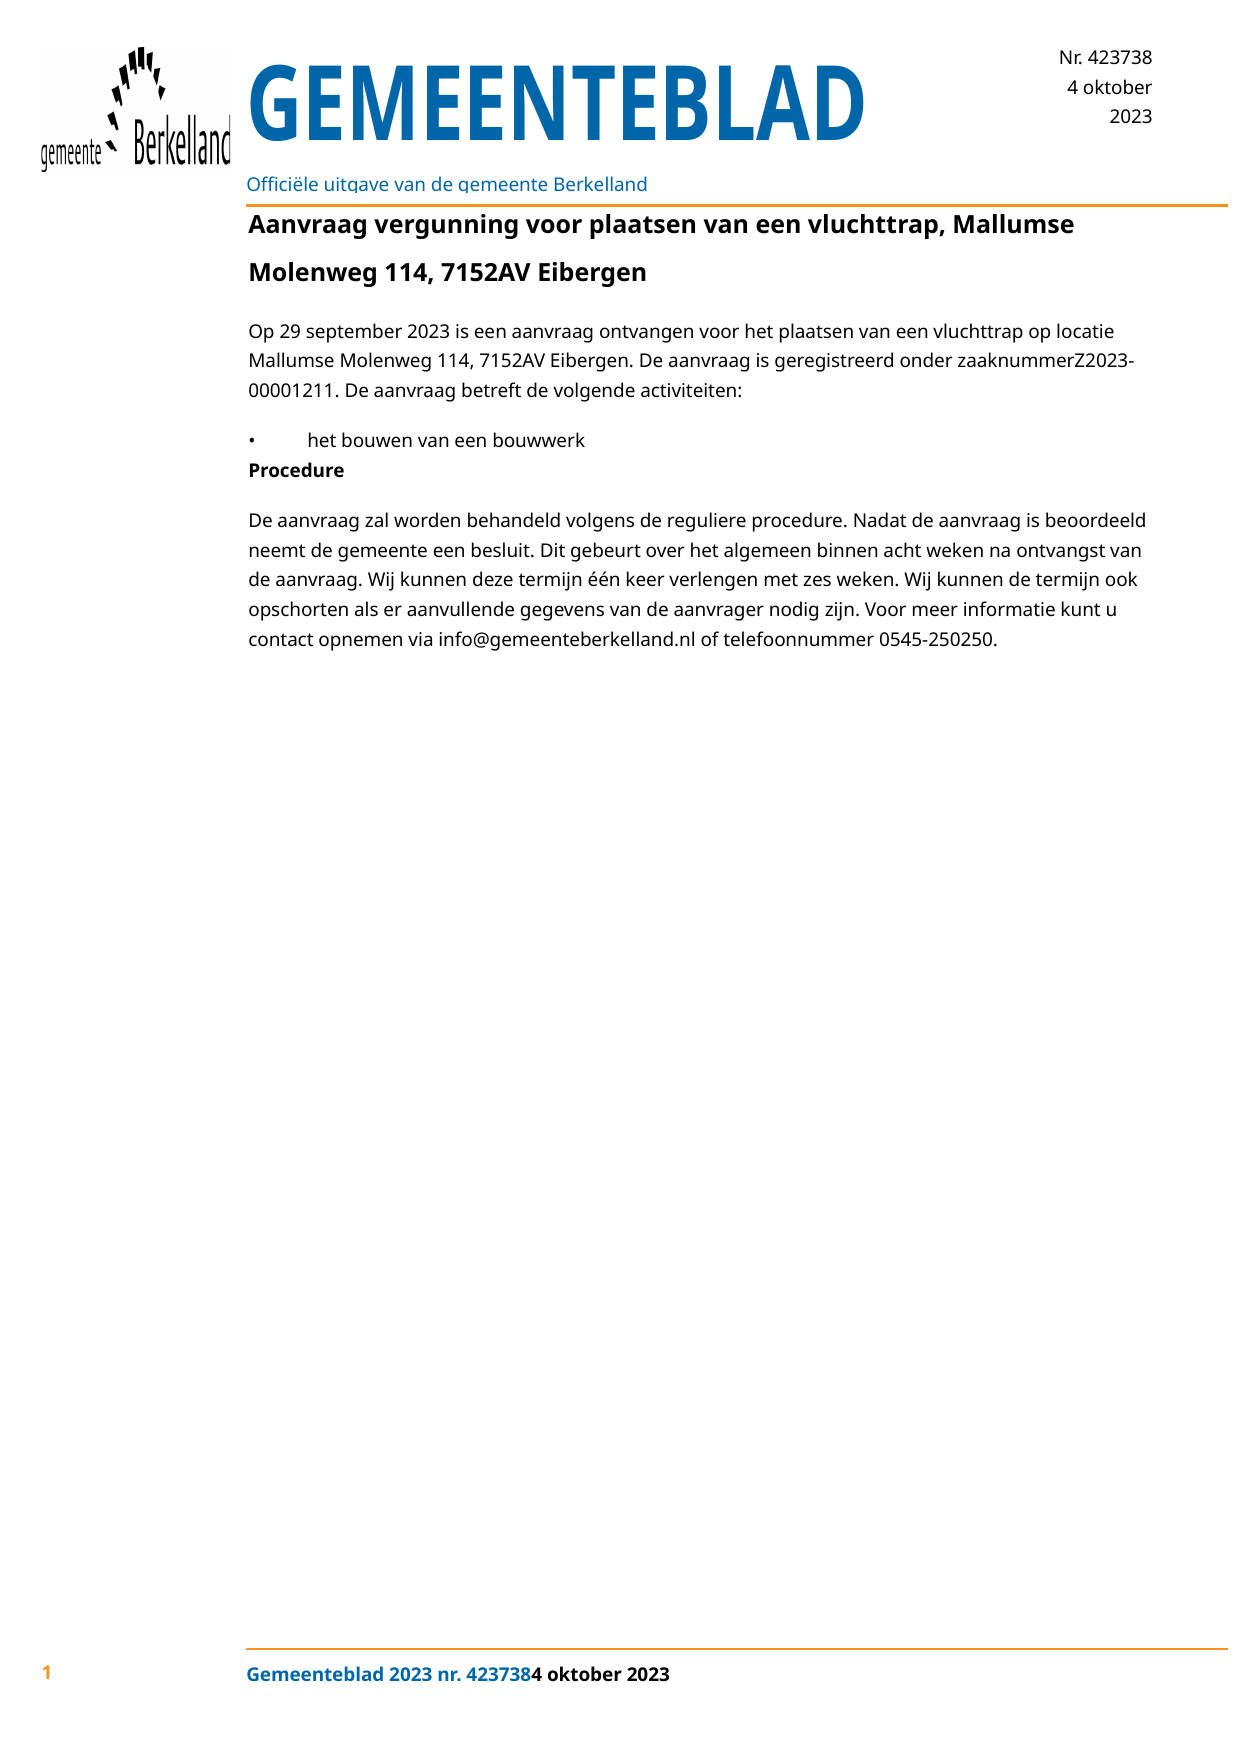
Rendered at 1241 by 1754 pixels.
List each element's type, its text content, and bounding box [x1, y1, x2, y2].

text Op 29 september 2023 is een aanvraag ontvangen voor het plaatsen van een vluchttrap op locatie Mallumse Molenweg 114, 7152AV Eibergen. De aanvraag is geregistreerd onder zaaknummerZ2023-00001211. De aanvraag betreft de volgende activiteiten: [248, 318, 1152, 403]
text De aanvraag zal worden behandeld volgens de reguliere procedure. Nadat de aanvraag is beoordeeld neemt de gemeente een besluit. Dit gebeurt over het algemeen binnen acht weken na ontvangst van de aanvraag. Wij kunnen deze termijn één keer verlengen met zes weken. Wij kunnen de termijn ook opschorten als er aanvullende gegevens van de aanvrager nodig zijn. Voor meer informatie kunt u contact opnemen via info@gemeenteberkelland.nl of telefoonnummer 0545-250250. [248, 507, 1152, 652]
picture [41, 47, 231, 172]
text Aanvraag vergunning voor plaatsen van een vluchttrap, Mallumse Molenweg 114, 7152AV Eibergen [248, 207, 1152, 288]
text Procedure [248, 457, 1152, 483]
list het bouwen van een bouwwerk [248, 427, 1152, 453]
